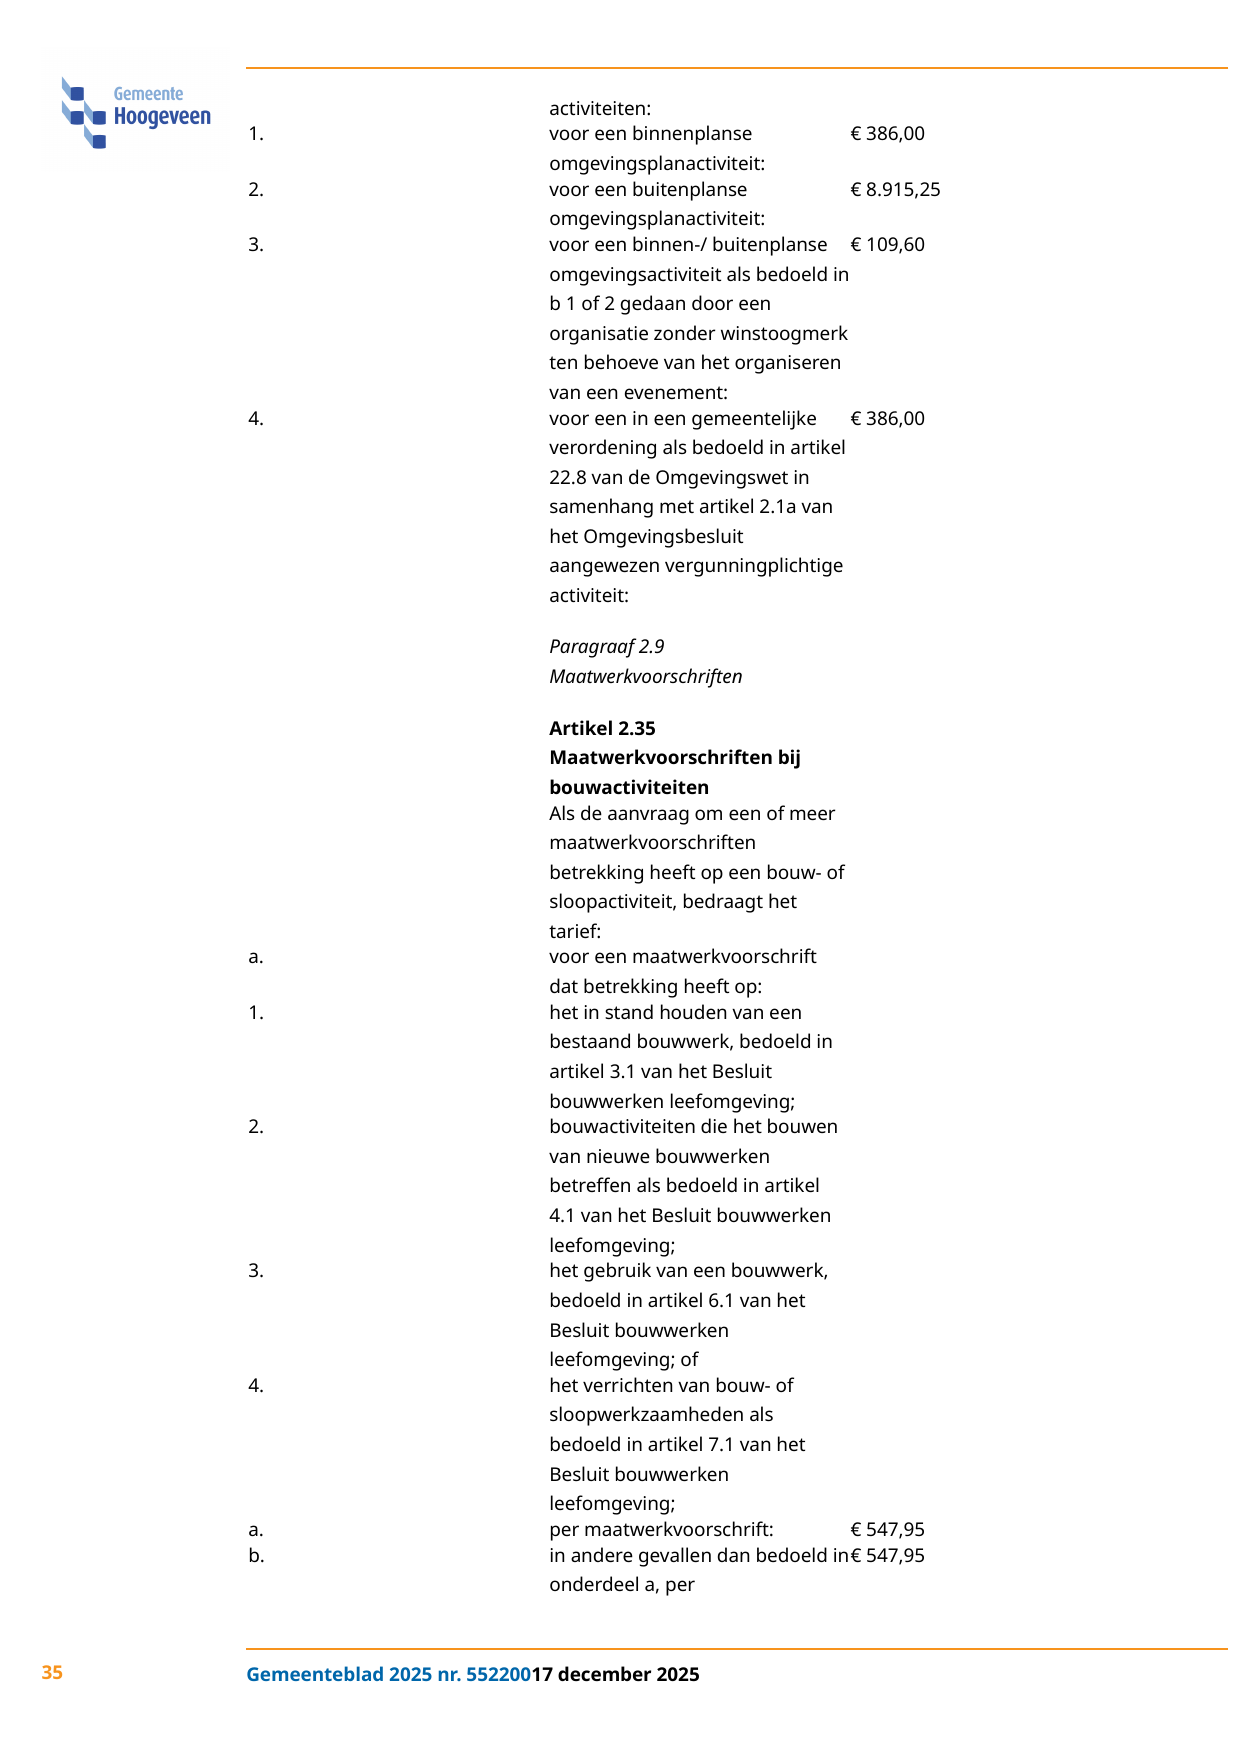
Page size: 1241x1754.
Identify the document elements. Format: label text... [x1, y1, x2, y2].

table_cell 1. [248, 999, 549, 1113]
table_cell € 547,95 [850, 1542, 1152, 1597]
table_cell € 386,00 [850, 405, 1152, 608]
table_cell Paragraaf 2.9 Maatwerkvoorschriften [549, 634, 850, 689]
table_cell a. [248, 944, 549, 999]
table_cell [248, 608, 549, 634]
table_cell b. [248, 1542, 549, 1597]
table_cell [850, 634, 1152, 689]
table_cell 3. [248, 1258, 549, 1372]
table_cell 3. [248, 231, 549, 405]
table_cell voor een binnenplanse omgevingsplanactiviteit: [549, 121, 850, 176]
table_cell [248, 715, 549, 800]
table_cell [850, 1258, 1152, 1372]
table_cell per maatwerkvoorschrift: [549, 1516, 850, 1542]
table_cell activiteiten: [549, 95, 850, 121]
table_cell [248, 689, 549, 715]
table_cell € 547,95 [850, 1516, 1152, 1542]
table_cell [248, 800, 549, 944]
table_cell € 8.915,25 [850, 176, 1152, 231]
table_cell [248, 95, 549, 121]
table_cell [850, 999, 1152, 1113]
table_cell het verrichten van bouw- of sloopwerkzaamheden als bedoeld in artikel 7.1 van het Besluit bouwwerken leefomgeving; [549, 1372, 850, 1516]
table_cell [248, 634, 549, 689]
table_cell het in stand houden van een bestaand bouwwerk, bedoeld in artikel 3.1 van het Besluit bouwwerken leefomgeving; [549, 999, 850, 1113]
table_cell 4. [248, 405, 549, 608]
table_cell [850, 715, 1152, 800]
table_cell voor een maatwerkvoorschrift dat betrekking heeft op: [549, 944, 850, 999]
table_cell € 386,00 [850, 121, 1152, 176]
table_cell voor een binnen-/ buitenplanse omgevingsactiviteit als bedoeld in b 1 of 2 gedaan door een organisatie zonder winstoogmerk ten behoeve van het organiseren van een evenement: [549, 231, 850, 405]
table_cell 2. [248, 1114, 549, 1258]
table_cell bouwactiviteiten die het bouwen van nieuwe bouwwerken betreffen als bedoeld in artikel 4.1 van het Besluit bouwwerken leefomgeving; [549, 1114, 850, 1258]
table_cell [850, 608, 1152, 634]
table_cell 2. [248, 176, 549, 231]
table_cell voor een buitenplanse omgevingsplanactiviteit: [549, 176, 850, 231]
table_cell [850, 689, 1152, 715]
table_cell het gebruik van een bouwwerk, bedoeld in artikel 6.1 van het Besluit bouwwerken leefomgeving; of [549, 1258, 850, 1372]
table_cell [549, 608, 850, 634]
table_cell voor een in een gemeentelijke verordening als bedoeld in artikel 22.8 van de Omgevingswet in samenhang met artikel 2.1a van het Omgevingsbesluit aangewezen vergunningplichtige activiteit: [549, 405, 850, 608]
table_cell € 109,60 [850, 231, 1152, 405]
table_cell [549, 689, 850, 715]
table_cell [850, 800, 1152, 944]
table_cell Als de aanvraag om een of meer maatwerkvoorschriften betrekking heeft op een bouw- of sloopactiviteit, bedraagt het tarief: [549, 800, 850, 944]
table_cell [850, 1114, 1152, 1258]
table_cell 4. [248, 1372, 549, 1516]
table_cell Artikel 2.35 Maatwerkvoorschriften bij bouwactiviteiten [549, 715, 850, 800]
table_cell in andere gevallen dan bedoeld in onderdeel a, per [549, 1542, 850, 1597]
table_cell [850, 944, 1152, 999]
table_cell a. [248, 1516, 549, 1542]
table_cell 1. [248, 121, 549, 176]
table_cell [850, 95, 1152, 121]
picture [41, 47, 231, 172]
table_cell [850, 1372, 1152, 1516]
